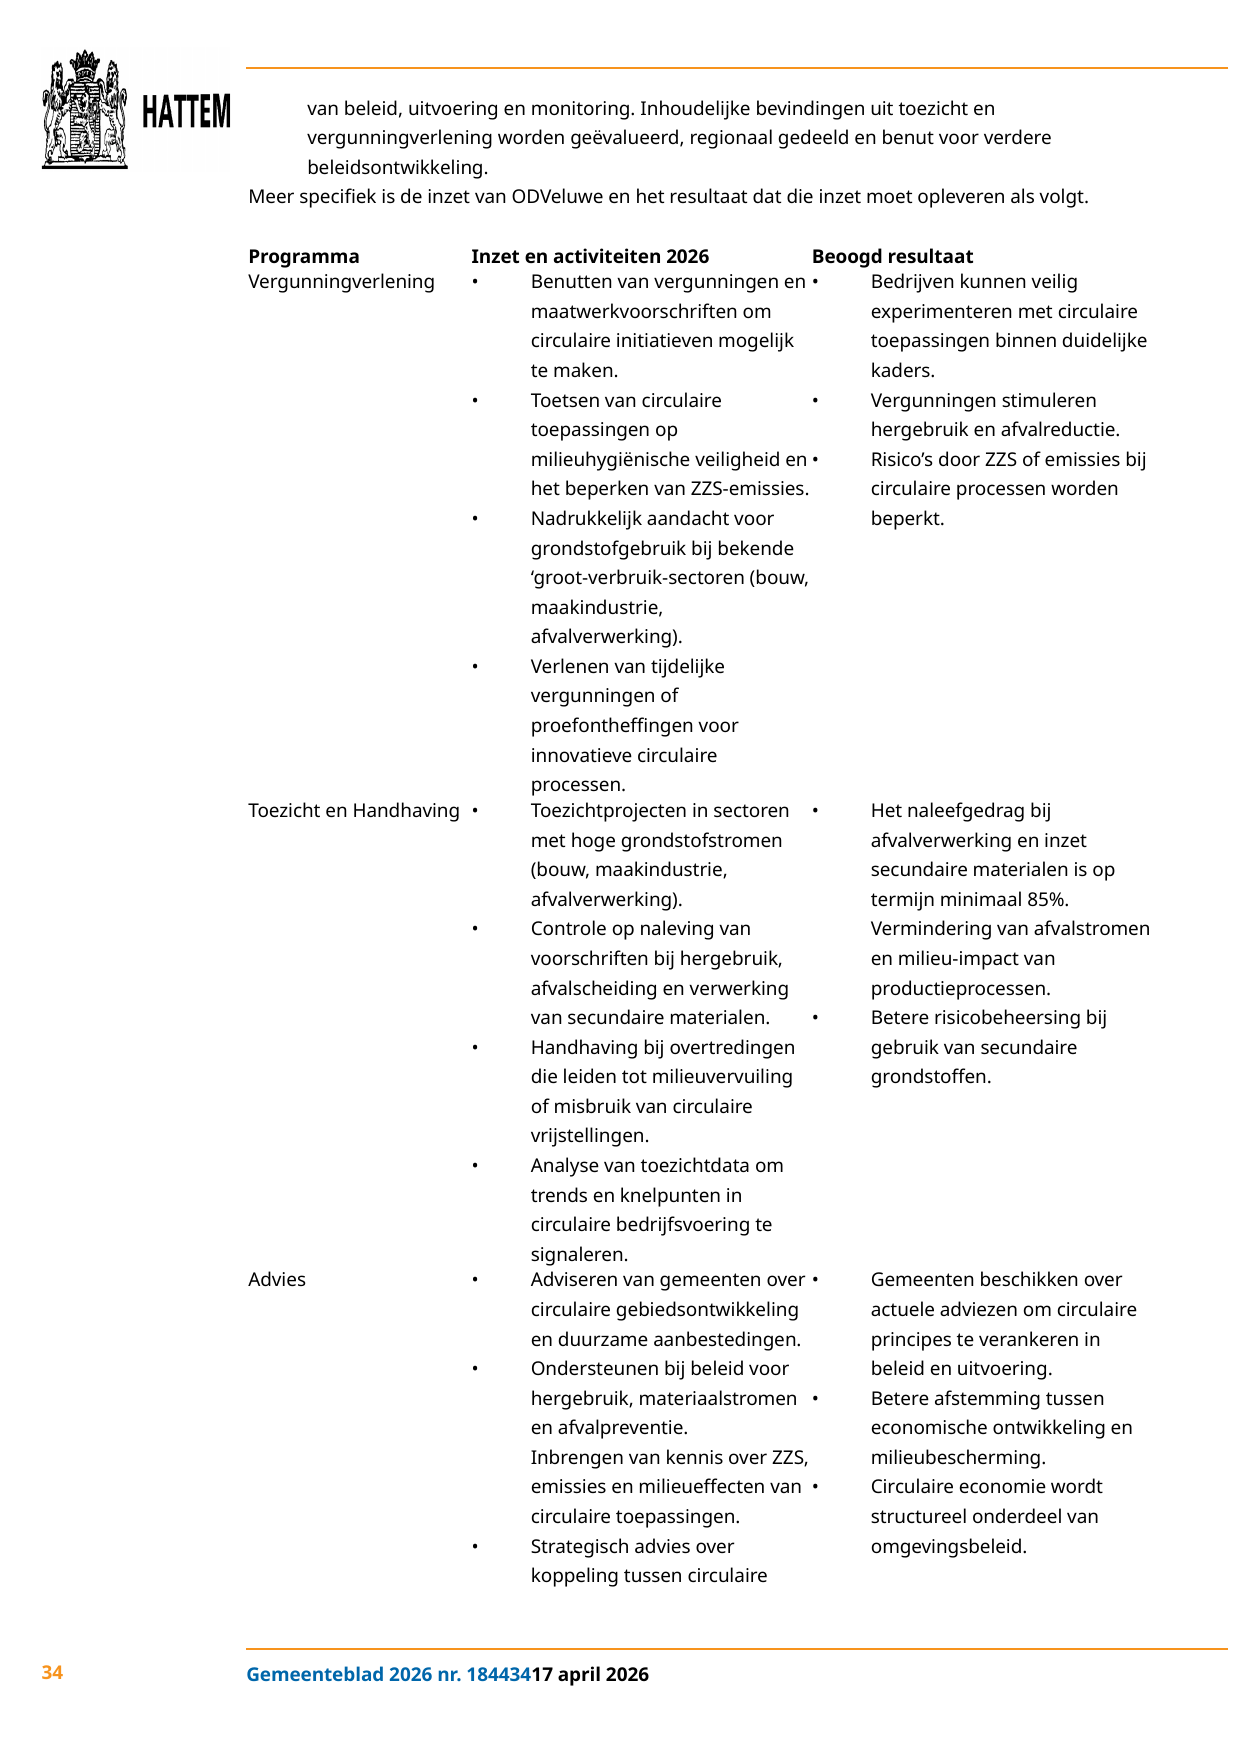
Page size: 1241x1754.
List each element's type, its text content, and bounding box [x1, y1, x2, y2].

list van beleid, uitvoering en monitoring. Inhoudelijke bevindingen uit toezicht en vergunningverlening worden geëvalueerd, regionaal gedeeld en benut voor verdere beleidsontwikkeling. [248, 95, 1152, 180]
table_header Beoogd resultaat [812, 243, 1152, 268]
table_cell Gemeenten beschikken over actuele adviezen om circulaire principes te verankeren in beleid en uitvoering. Betere afstemming tussen economische ontwikkeling en milieubescherming. Circulaire economie wordt structureel onderdeel van omgevingsbeleid. [812, 1267, 1152, 1588]
table_header Programma [248, 243, 471, 268]
table_cell Benutten van vergunningen en maatwerkvoorschriften om circulaire initiatieven mogelijk te maken. Toetsen van circulaire toepassingen op milieuhygiënische veiligheid en het beperken van ZZS-emissies. Nadrukkelijk aandacht voor grondstofgebruik bij bekende ‘groot-verbruik-sectoren (bouw, maakindustrie, afvalverwerking). Verlenen van tijdelijke vergunningen of proefontheffingen voor innovatieve circulaire processen. [471, 269, 812, 797]
table_header Inzet en activiteiten 2026 [471, 243, 812, 268]
table_cell Advies [248, 1267, 471, 1588]
table_cell Het naleefgedrag bij afvalverwerking en inzet secundaire materialen is op termijn minimaal 85%. Vermindering van afvalstromen en milieu-impact van productieprocessen. Betere risicobeheersing bij gebruik van secundaire grondstoffen. [812, 797, 1152, 1267]
table_cell Adviseren van gemeenten over circulaire gebiedsontwikkeling en duurzame aanbestedingen. Ondersteunen bij beleid voor hergebruik, materiaalstromen en afvalpreventie. Inbrengen van kennis over ZZS, emissies en milieueffecten van circulaire toepassingen. Strategisch advies over koppeling tussen circulaire [471, 1267, 812, 1588]
text Meer specifiek is de inzet van ODVeluwe en het resultaat dat die inzet moet opleveren als volgt. [248, 183, 1152, 209]
table_cell Toezicht en Handhaving [248, 797, 471, 1267]
table_cell Bedrijven kunnen veilig experimenteren met circulaire toepassingen binnen duidelijke kaders. Vergunningen stimuleren hergebruik en afvalreductie. Risico’s door ZZS of emissies bij circulaire processen worden beperkt. [812, 269, 1152, 797]
picture [41, 47, 231, 172]
table_cell Vergunningverlening [248, 269, 471, 797]
table_cell Toezichtprojecten in sectoren met hoge grondstofstromen (bouw, maakindustrie, afvalverwerking). Controle op naleving van voorschriften bij hergebruik, afvalscheiding en verwerking van secundaire materialen. Handhaving bij overtredingen die leiden tot milieuvervuiling of misbruik van circulaire vrijstellingen. Analyse van toezichtdata om trends en knelpunten in circulaire bedrijfsvoering te signaleren. [471, 797, 812, 1267]
